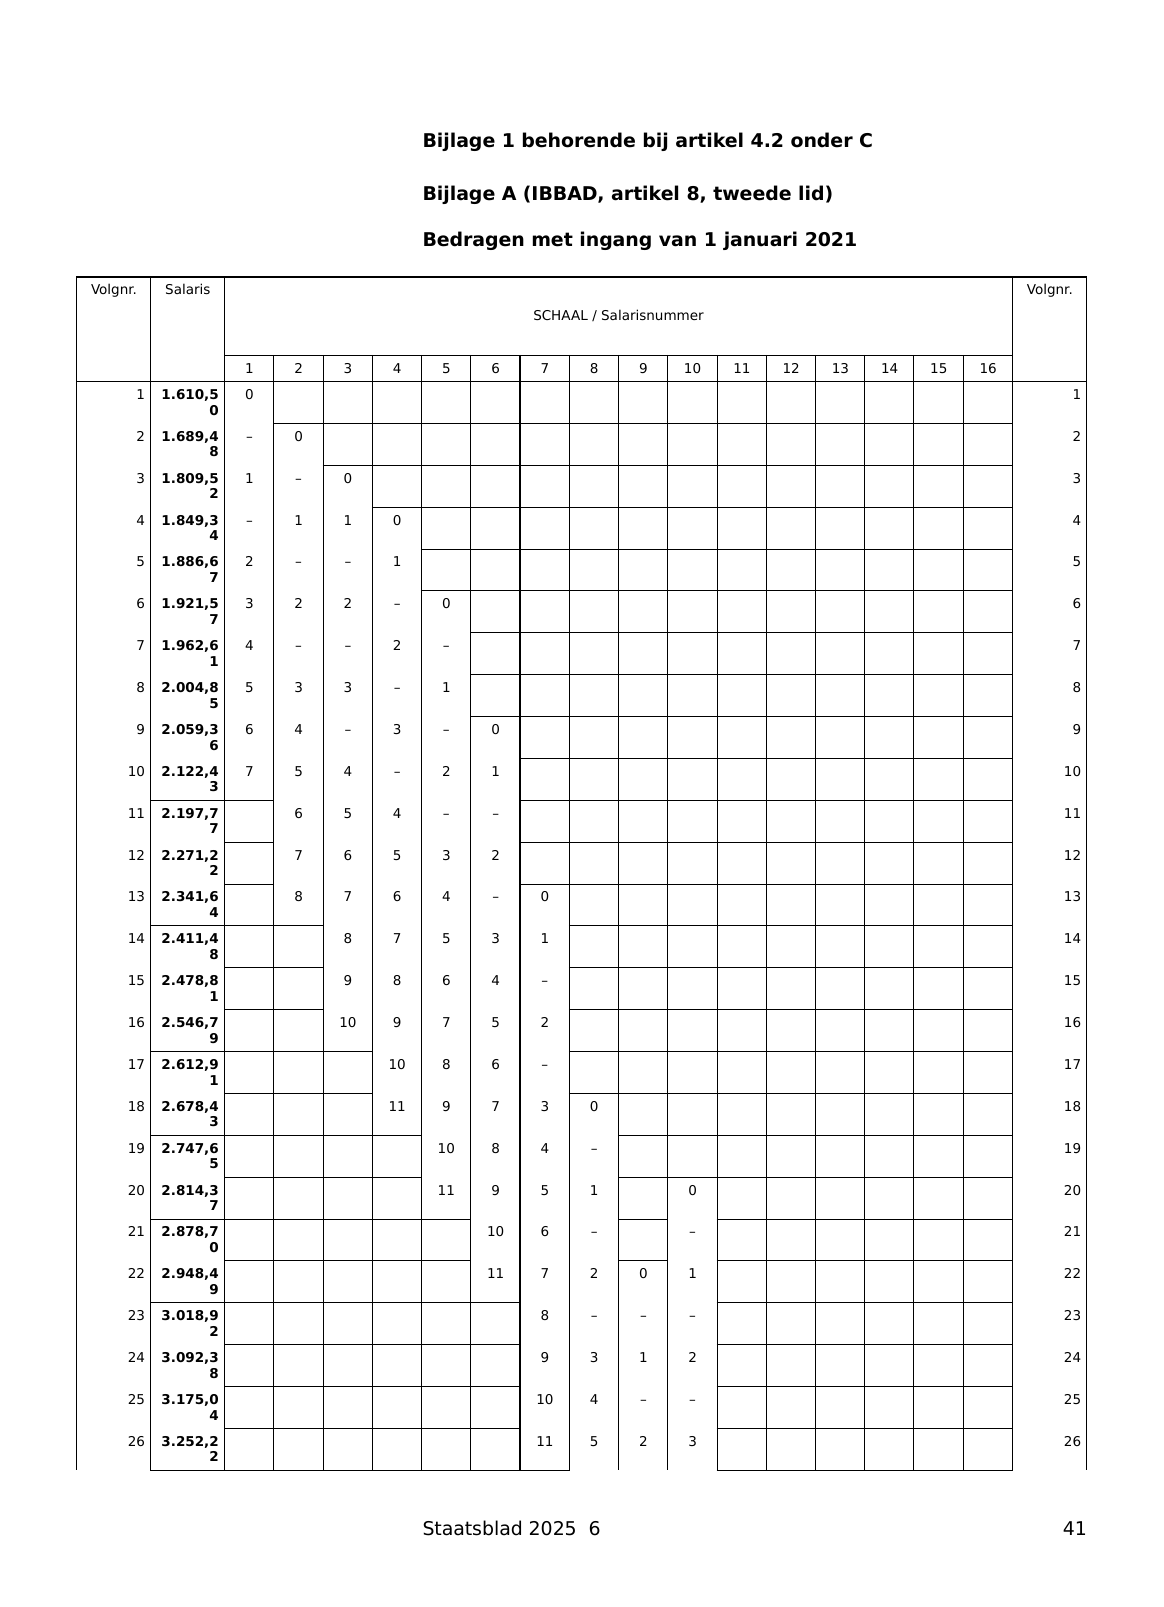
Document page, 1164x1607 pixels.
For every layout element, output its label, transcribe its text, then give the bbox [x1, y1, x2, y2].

table_cell 1 [225, 465, 273, 507]
table_cell [816, 675, 864, 716]
table_cell 3 [422, 842, 470, 883]
table_cell – [619, 1386, 667, 1428]
table_cell 1 [225, 356, 273, 381]
table_cell [324, 382, 372, 423]
table_cell – [225, 507, 273, 548]
table_cell [865, 1429, 913, 1470]
table_cell 1 [521, 925, 569, 967]
table_cell [964, 885, 1012, 925]
table_cell [570, 633, 618, 674]
table_cell 3.092,38 [151, 1344, 224, 1386]
table_cell [422, 508, 470, 548]
table_cell [816, 717, 864, 758]
table_cell [767, 1178, 815, 1218]
table_cell 23 [77, 1302, 150, 1344]
table_cell 19 [77, 1135, 150, 1177]
table_cell [619, 675, 667, 716]
table_cell [521, 591, 569, 632]
table_cell [668, 968, 717, 1009]
table_cell 5 [422, 356, 470, 381]
table_cell [767, 1387, 815, 1428]
table_cell [816, 466, 864, 507]
table_cell [865, 1387, 913, 1428]
table_cell [274, 926, 323, 967]
table_cell [718, 717, 766, 758]
table_cell [816, 1178, 864, 1218]
table_cell 22 [1013, 1260, 1086, 1302]
table_cell [570, 424, 618, 465]
table_cell [964, 466, 1012, 507]
table_cell 3 [324, 674, 372, 716]
table_cell [225, 843, 273, 883]
table_cell 3 [274, 674, 323, 716]
table_cell [718, 759, 766, 800]
table_cell [373, 466, 421, 507]
table_cell 26 [77, 1428, 150, 1470]
table_cell [619, 1052, 667, 1093]
table_cell [225, 329, 1012, 355]
table_cell – [225, 423, 273, 465]
table_cell 5 [521, 1177, 569, 1218]
table_cell 6 [471, 356, 519, 381]
table_cell [619, 1136, 667, 1177]
table_cell 9 [471, 1177, 519, 1218]
table_cell [914, 801, 963, 842]
table_cell [619, 717, 667, 758]
table_cell [570, 759, 618, 800]
table_cell [521, 759, 569, 800]
table_cell 7 [373, 925, 421, 967]
table_cell [964, 1052, 1012, 1093]
table_cell [865, 843, 913, 883]
table_cell [718, 550, 766, 590]
table_cell [274, 1261, 323, 1302]
table_cell [767, 885, 815, 925]
table_cell [816, 1387, 864, 1428]
table_cell 21 [77, 1219, 150, 1260]
table_cell [619, 885, 667, 925]
table_cell [274, 1052, 323, 1093]
table_cell [816, 591, 864, 632]
table_cell [964, 633, 1012, 674]
table_cell – [373, 758, 421, 800]
table_cell 10 [471, 1219, 519, 1260]
table_cell [964, 675, 1012, 716]
table_cell [521, 466, 569, 507]
table_cell [471, 1345, 519, 1386]
table_cell [816, 885, 864, 925]
table_cell 4 [422, 884, 470, 925]
table_cell [373, 424, 421, 465]
table_cell [521, 801, 569, 842]
table_cell [570, 466, 618, 507]
table_cell [914, 633, 963, 674]
table_cell 7 [521, 1260, 569, 1302]
table_cell [324, 1052, 372, 1093]
table_cell [718, 382, 766, 423]
table_cell [865, 382, 913, 423]
table_cell [914, 885, 963, 925]
table_cell 8 [422, 1051, 470, 1093]
table_cell [964, 968, 1012, 1009]
table_cell [865, 1345, 913, 1386]
table_cell 21 [1013, 1219, 1086, 1260]
table_cell [668, 1136, 717, 1177]
table_cell [619, 633, 667, 674]
table_cell 3 [1013, 465, 1086, 507]
table_cell [914, 1387, 963, 1428]
table_cell [668, 591, 717, 632]
table_cell 1.809,52 [151, 465, 224, 507]
table_cell 9 [422, 1093, 470, 1135]
table_cell 11 [1013, 800, 1086, 842]
table_cell 8 [1013, 674, 1086, 716]
table_header [225, 278, 1012, 302]
table_cell – [422, 800, 470, 842]
table_cell [964, 717, 1012, 758]
table_cell [619, 1178, 667, 1218]
table_cell [865, 1261, 913, 1302]
table_cell 0 [619, 1261, 667, 1302]
table_cell [718, 1010, 766, 1051]
table_cell 0 [668, 1178, 717, 1218]
table_cell [619, 801, 667, 842]
table_cell [668, 633, 717, 674]
table_cell [914, 466, 963, 507]
table_cell – [324, 549, 372, 590]
table_cell [521, 382, 569, 423]
table_cell [225, 1261, 273, 1302]
table_cell 2.197,77 [151, 801, 224, 842]
table_cell 2 [521, 1009, 569, 1051]
table_cell 4 [77, 507, 150, 548]
table_cell [865, 591, 913, 632]
table_cell [274, 1010, 323, 1051]
table_cell [225, 1303, 273, 1344]
table_cell [225, 926, 273, 967]
table_cell [816, 843, 864, 883]
table_cell [570, 382, 618, 423]
table_cell 11 [422, 1177, 470, 1218]
table_cell – [521, 1051, 569, 1093]
table_cell [324, 1094, 372, 1135]
table_cell 2 [422, 758, 470, 800]
table_cell [718, 885, 766, 925]
table_cell [324, 424, 372, 465]
table_cell – [619, 1302, 667, 1344]
table_cell 12 [1013, 842, 1086, 883]
table_cell [767, 1345, 815, 1386]
table_cell [521, 843, 569, 883]
table_cell [767, 382, 815, 423]
table_cell 3 [324, 356, 372, 381]
table_cell – [521, 967, 569, 1009]
table_cell [816, 801, 864, 842]
table_cell [570, 1052, 618, 1093]
table_cell 10 [373, 1051, 421, 1093]
table_cell [964, 591, 1012, 632]
table_cell [471, 1387, 519, 1428]
table_cell 15 [1013, 967, 1086, 1009]
table_cell 3 [668, 1428, 717, 1470]
table_cell [570, 675, 618, 716]
table_cell [373, 1136, 421, 1177]
table_cell [668, 675, 717, 716]
table_cell 10 [422, 1135, 470, 1177]
table_cell [914, 759, 963, 800]
table_cell [767, 1303, 815, 1344]
table_cell [767, 926, 815, 967]
table_cell 7 [77, 632, 150, 674]
table_cell [767, 675, 815, 716]
table_cell 5 [274, 758, 323, 800]
table_cell [668, 466, 717, 507]
table_cell [422, 1220, 470, 1260]
table_cell [274, 1220, 323, 1260]
table_cell – [668, 1302, 717, 1344]
table_cell 14 [865, 356, 913, 381]
table_cell [619, 550, 667, 590]
table_cell [521, 508, 569, 548]
table_cell 0 [324, 466, 372, 507]
table_cell [718, 801, 766, 842]
table_cell – [422, 716, 470, 758]
table_cell [471, 675, 519, 716]
table_cell [668, 926, 717, 967]
table_cell 11 [373, 1093, 421, 1135]
table_cell [718, 591, 766, 632]
table_cell [373, 1387, 421, 1428]
table_cell 14 [1013, 925, 1086, 967]
table_cell [619, 591, 667, 632]
table_cell [225, 1429, 273, 1470]
table_cell [668, 759, 717, 800]
table_cell [619, 508, 667, 548]
table_cell [324, 1178, 372, 1218]
table_cell [964, 508, 1012, 548]
table_cell 3.018,92 [151, 1303, 224, 1344]
table_cell [964, 550, 1012, 590]
table_cell – [570, 1302, 618, 1344]
table_cell 3 [373, 716, 421, 758]
table_cell [767, 1261, 815, 1302]
table_cell [619, 466, 667, 507]
table_cell [914, 1345, 963, 1386]
table_cell [964, 1303, 1012, 1344]
table_cell [422, 1303, 470, 1344]
table_cell 2.948,49 [151, 1260, 224, 1302]
table_cell [767, 633, 815, 674]
table_header Volgnr. [1013, 278, 1086, 381]
table_cell [964, 424, 1012, 465]
table_cell [865, 550, 913, 590]
table_cell [914, 508, 963, 548]
table_cell [422, 1345, 470, 1386]
table_cell [914, 1094, 963, 1135]
table_cell 2 [668, 1344, 717, 1386]
table_cell [225, 968, 273, 1009]
table_cell 5 [1013, 549, 1086, 590]
table_cell [718, 508, 766, 548]
table_cell [225, 1010, 273, 1051]
table_cell [225, 1136, 273, 1177]
table_cell 2.478,81 [151, 967, 224, 1009]
table_cell 2 [570, 1260, 618, 1302]
table_cell [718, 968, 766, 1009]
table_cell [422, 382, 470, 423]
table_cell [373, 1261, 421, 1302]
table_cell 25 [77, 1386, 150, 1428]
table_cell 20 [1013, 1177, 1086, 1218]
table_cell – [373, 674, 421, 716]
table_cell 9 [77, 716, 150, 758]
table_cell 10 [77, 758, 150, 800]
table_cell [471, 591, 519, 632]
table_header Salaris [151, 278, 224, 381]
table_cell 1 [471, 758, 519, 800]
table_cell 4 [373, 800, 421, 842]
table_cell [570, 885, 618, 925]
table_cell 4 [570, 1386, 618, 1428]
table_cell 9 [521, 1344, 569, 1386]
table_cell [668, 1094, 717, 1135]
table_cell 2 [77, 423, 150, 465]
table_cell [570, 801, 618, 842]
table_cell [964, 1010, 1012, 1051]
table_cell [718, 926, 766, 967]
table_cell 7 [422, 1009, 470, 1051]
table_cell [718, 675, 766, 716]
table_cell [865, 717, 913, 758]
table_cell [718, 424, 766, 465]
table_cell [914, 382, 963, 423]
table_cell [225, 1220, 273, 1260]
table_cell [521, 550, 569, 590]
table_cell [865, 1010, 913, 1051]
table_cell [865, 633, 913, 674]
table_cell [964, 801, 1012, 842]
table_cell [471, 633, 519, 674]
table_cell [718, 1178, 766, 1218]
table_cell – [324, 716, 372, 758]
table_cell 1 [274, 507, 323, 548]
table_cell [865, 801, 913, 842]
table_cell 7 [1013, 632, 1086, 674]
table_cell 10 [324, 1009, 372, 1051]
table_cell 1.689,48 [151, 423, 224, 465]
table_cell – [373, 590, 421, 632]
table_cell [570, 550, 618, 590]
table_cell 11 [718, 356, 766, 381]
table_cell [964, 1220, 1012, 1260]
table_cell [964, 1136, 1012, 1177]
table_cell 23 [1013, 1302, 1086, 1344]
table_cell [471, 1303, 519, 1344]
table_cell [767, 424, 815, 465]
table_cell 18 [1013, 1093, 1086, 1135]
table_cell [471, 424, 519, 465]
table_cell 8 [570, 356, 618, 381]
table_cell [521, 717, 569, 758]
table_cell 11 [77, 800, 150, 842]
table_cell [471, 550, 519, 590]
table_cell 8 [373, 967, 421, 1009]
table_cell 9 [619, 356, 667, 381]
table_cell 8 [521, 1302, 569, 1344]
table_cell 6 [77, 590, 150, 632]
table_cell [718, 843, 766, 883]
table_cell [225, 801, 273, 842]
table_cell [964, 382, 1012, 423]
table_cell [865, 1303, 913, 1344]
table_cell [914, 1178, 963, 1218]
table_cell [619, 1010, 667, 1051]
table_cell [274, 1429, 323, 1470]
table_cell 17 [77, 1051, 150, 1093]
table_cell 2.814,37 [151, 1177, 224, 1218]
table_cell [570, 508, 618, 548]
table_cell 5 [77, 549, 150, 590]
table_cell 1.886,67 [151, 549, 224, 590]
table_cell 5 [422, 925, 470, 967]
table_cell [816, 968, 864, 1009]
table_cell [422, 1387, 470, 1428]
table_cell [816, 1261, 864, 1302]
table_cell [865, 759, 913, 800]
table_cell 7 [521, 356, 569, 381]
table_cell 2.747,65 [151, 1136, 224, 1177]
table_cell [619, 1220, 667, 1260]
table_cell [619, 843, 667, 883]
table_cell – [324, 632, 372, 674]
table_cell [767, 717, 815, 758]
table_cell 7 [274, 842, 323, 883]
table_cell 5 [570, 1428, 618, 1470]
table_cell [914, 1261, 963, 1302]
table_cell [718, 1387, 766, 1428]
table_cell 1 [1013, 382, 1086, 423]
table_cell [865, 1178, 913, 1218]
table_cell [914, 926, 963, 967]
table_cell [668, 885, 717, 925]
table_cell 6 [274, 800, 323, 842]
table_cell 2 [274, 356, 323, 381]
table_cell [373, 1345, 421, 1386]
table_cell [865, 1220, 913, 1260]
table_cell [816, 1303, 864, 1344]
table_cell [914, 717, 963, 758]
table_cell 24 [77, 1344, 150, 1386]
table_cell 7 [225, 758, 273, 800]
table_cell [570, 968, 618, 1009]
table_cell [324, 1429, 372, 1470]
table_cell 6 [422, 967, 470, 1009]
table_cell 4 [471, 967, 519, 1009]
table_cell [668, 382, 717, 423]
table_cell 7 [471, 1093, 519, 1135]
table_cell 2.271,22 [151, 842, 224, 883]
table_cell 7 [324, 884, 372, 925]
table_cell [865, 1136, 913, 1177]
table_cell 5 [225, 674, 273, 716]
table_cell 4 [373, 356, 421, 381]
table_cell 22 [77, 1260, 150, 1302]
table_cell 6 [471, 1051, 519, 1093]
table_cell [471, 382, 519, 423]
table_cell [619, 424, 667, 465]
table_cell – [570, 1135, 618, 1177]
table_cell 2.341,64 [151, 884, 224, 925]
table_cell – [422, 632, 470, 674]
table_cell 4 [1013, 507, 1086, 548]
table_cell [964, 1261, 1012, 1302]
table_cell [816, 1136, 864, 1177]
table_cell [324, 1220, 372, 1260]
table_cell [816, 424, 864, 465]
table_cell – [668, 1219, 717, 1260]
table_cell [914, 1010, 963, 1051]
table_cell [914, 843, 963, 883]
table_cell [718, 466, 766, 507]
table_cell 11 [471, 1260, 519, 1302]
table_cell [225, 1052, 273, 1093]
table_cell [718, 1261, 766, 1302]
table_cell [324, 1303, 372, 1344]
table_cell 2.411,48 [151, 926, 224, 967]
table_cell [225, 1094, 273, 1135]
table_cell [865, 968, 913, 1009]
table_cell 0 [274, 424, 323, 465]
table_cell [422, 1261, 470, 1302]
table_cell [718, 1136, 766, 1177]
table_cell [816, 382, 864, 423]
table_cell [767, 843, 815, 883]
table_cell 5 [471, 1009, 519, 1051]
table_cell 2 [274, 590, 323, 632]
table_cell 8 [471, 1135, 519, 1177]
table_cell 2.678,43 [151, 1093, 224, 1135]
table_cell [964, 759, 1012, 800]
table_cell 13 [1013, 884, 1086, 925]
table_cell 2 [373, 632, 421, 674]
table_cell 20 [77, 1177, 150, 1218]
table_cell [816, 1010, 864, 1051]
table_cell [619, 926, 667, 967]
table_cell 5 [373, 842, 421, 883]
table_cell [718, 633, 766, 674]
table_cell 18 [77, 1093, 150, 1135]
table_cell [570, 1010, 618, 1051]
table_cell 0 [225, 382, 273, 423]
table_cell [865, 926, 913, 967]
table_cell 2 [225, 549, 273, 590]
table_cell [668, 424, 717, 465]
table_cell [767, 1010, 815, 1051]
table_cell [767, 1136, 815, 1177]
table_cell [668, 717, 717, 758]
table_cell 8 [324, 925, 372, 967]
table_cell [865, 508, 913, 548]
subtitle Bedragen met ingang van 1 januari 2021 [422, 229, 1087, 251]
table_cell [422, 466, 470, 507]
table_cell 3.252,22 [151, 1428, 224, 1470]
table_cell 16 [964, 356, 1012, 381]
table_cell [668, 550, 717, 590]
table_cell [471, 466, 519, 507]
table_cell 2.004,85 [151, 674, 224, 716]
table_cell [373, 1303, 421, 1344]
table_cell [619, 382, 667, 423]
table_cell 2 [471, 842, 519, 883]
table_cell 11 [521, 1428, 569, 1470]
table_cell 24 [1013, 1344, 1086, 1386]
table_cell [964, 1345, 1012, 1386]
table_cell 0 [422, 591, 470, 632]
table_cell [767, 1429, 815, 1470]
table_cell 1 [422, 674, 470, 716]
table_cell [471, 508, 519, 548]
table_cell [619, 1094, 667, 1135]
table_cell [422, 424, 470, 465]
table_cell [521, 675, 569, 716]
table_cell – [274, 465, 323, 507]
table_cell 12 [77, 842, 150, 883]
table_cell [964, 926, 1012, 967]
table_cell [373, 1178, 421, 1218]
table_cell [274, 1136, 323, 1177]
table_cell [914, 968, 963, 1009]
table_cell 9 [373, 1009, 421, 1051]
table_cell 6 [324, 842, 372, 883]
table_cell [668, 1052, 717, 1093]
table_cell [767, 466, 815, 507]
table_cell [274, 1094, 323, 1135]
table_cell [816, 1429, 864, 1470]
table_cell [816, 759, 864, 800]
table_cell [914, 1136, 963, 1177]
table_cell [570, 717, 618, 758]
table_cell 25 [1013, 1386, 1086, 1428]
subtitle Bijlage A (IBBAD, artikel 8, tweede lid) [422, 182, 1087, 204]
table_cell [767, 759, 815, 800]
table_cell 0 [521, 885, 569, 925]
table_cell 8 [77, 674, 150, 716]
table_cell [619, 968, 667, 1009]
table_cell [767, 508, 815, 548]
table_cell 1.962,61 [151, 632, 224, 674]
table_cell [816, 1094, 864, 1135]
table_cell 6 [521, 1219, 569, 1260]
table_cell 15 [914, 356, 963, 381]
table_cell 3 [570, 1344, 618, 1386]
table_cell 17 [1013, 1051, 1086, 1093]
table_cell [373, 382, 421, 423]
table_cell 2.059,36 [151, 716, 224, 758]
table_cell – [668, 1386, 717, 1428]
table_cell [422, 550, 470, 590]
table_cell 3 [77, 465, 150, 507]
table_cell [914, 591, 963, 632]
table_cell [767, 1094, 815, 1135]
table_cell [767, 591, 815, 632]
table_cell – [570, 1219, 618, 1260]
table_cell [816, 508, 864, 548]
table_cell [225, 1387, 273, 1428]
table_cell 1.849,34 [151, 507, 224, 548]
table_cell [570, 926, 618, 967]
table_cell [324, 1345, 372, 1386]
table_cell 6 [1013, 590, 1086, 632]
table_cell [668, 801, 717, 842]
table_cell [865, 424, 913, 465]
table_cell 9 [324, 967, 372, 1009]
table_cell [668, 1010, 717, 1051]
table_cell [274, 968, 323, 1009]
table_cell 4 [521, 1135, 569, 1177]
table_cell [816, 1220, 864, 1260]
table_cell 2 [619, 1428, 667, 1470]
table_cell – [274, 632, 323, 674]
table_cell [422, 1429, 470, 1470]
table_cell [274, 382, 323, 423]
table_cell [324, 1136, 372, 1177]
table_cell [668, 843, 717, 883]
table_cell 5 [324, 800, 372, 842]
table_cell [816, 550, 864, 590]
table_cell 10 [668, 356, 717, 381]
table_cell 13 [816, 356, 864, 381]
table_cell [964, 1094, 1012, 1135]
table_cell [718, 1303, 766, 1344]
table_cell 1.610,50 [151, 382, 224, 423]
table_cell 2.878,70 [151, 1220, 224, 1260]
table_cell [718, 1220, 766, 1260]
table_cell 2 [1013, 423, 1086, 465]
table_cell 19 [1013, 1135, 1086, 1177]
table_cell 12 [767, 356, 815, 381]
table_cell [767, 550, 815, 590]
subtitle Bijlage 1 behorende bij artikel 4.2 onder C [422, 130, 1087, 152]
table_cell 6 [373, 884, 421, 925]
table_cell [767, 1220, 815, 1260]
table_cell [570, 591, 618, 632]
table_cell [767, 1052, 815, 1093]
table_cell SCHAAL / Salarisnummer [225, 303, 1012, 329]
table_cell 1 [619, 1344, 667, 1386]
table_cell [521, 633, 569, 674]
table_cell 2.546,79 [151, 1009, 224, 1051]
table_cell [373, 1220, 421, 1260]
table_cell 3 [521, 1093, 569, 1135]
table_cell [274, 1387, 323, 1428]
table_cell – [274, 549, 323, 590]
table_cell 1 [77, 382, 150, 423]
table_cell [619, 759, 667, 800]
table_cell – [471, 800, 519, 842]
table_cell [914, 1052, 963, 1093]
table_cell [816, 1345, 864, 1386]
table_cell 4 [225, 632, 273, 674]
table_cell 6 [225, 716, 273, 758]
table_cell [964, 1178, 1012, 1218]
table_cell 2 [324, 590, 372, 632]
table_cell [225, 1345, 273, 1386]
table_cell [570, 843, 618, 883]
table_cell [274, 1303, 323, 1344]
table_cell [373, 1429, 421, 1470]
table_cell 26 [1013, 1428, 1086, 1470]
table_cell [964, 843, 1012, 883]
table_cell [914, 1303, 963, 1344]
table_cell [225, 1178, 273, 1218]
table_cell 2.122,43 [151, 758, 224, 800]
table_cell 3 [471, 925, 519, 967]
table_cell [865, 675, 913, 716]
table_cell 10 [1013, 758, 1086, 800]
table_cell 3 [225, 590, 273, 632]
table_cell – [471, 884, 519, 925]
table_cell [816, 633, 864, 674]
table_cell 15 [77, 967, 150, 1009]
table_cell [521, 424, 569, 465]
table_cell 4 [274, 716, 323, 758]
table_cell [964, 1429, 1012, 1470]
table_cell 3.175,04 [151, 1386, 224, 1428]
table_cell [718, 1094, 766, 1135]
table_cell 13 [77, 884, 150, 925]
table_cell [718, 1052, 766, 1093]
table_cell 16 [1013, 1009, 1086, 1051]
table_cell 1 [324, 507, 372, 548]
table_cell 0 [570, 1094, 618, 1135]
table_cell [274, 1178, 323, 1218]
table_cell [324, 1261, 372, 1302]
table_cell [914, 1429, 963, 1470]
table_cell 1.921,57 [151, 590, 224, 632]
table_cell [865, 466, 913, 507]
table_cell [718, 1429, 766, 1470]
table_cell 1 [570, 1177, 618, 1218]
table_cell [865, 1094, 913, 1135]
table_cell [816, 1052, 864, 1093]
table_cell 10 [521, 1386, 569, 1428]
table_header Volgnr. [77, 278, 150, 381]
table_cell 16 [77, 1009, 150, 1051]
table_cell 0 [373, 508, 421, 548]
table_cell 4 [324, 758, 372, 800]
table_cell [816, 926, 864, 967]
table_cell [914, 424, 963, 465]
table_cell [225, 885, 273, 925]
table_cell [274, 1345, 323, 1386]
table_cell 14 [77, 925, 150, 967]
table_cell 0 [471, 717, 519, 758]
table_cell 9 [1013, 716, 1086, 758]
table_cell 1 [668, 1260, 717, 1302]
table_cell [914, 1220, 963, 1260]
table_cell [767, 968, 815, 1009]
table_cell [767, 801, 815, 842]
table_cell 1 [373, 549, 421, 590]
table_cell [668, 508, 717, 548]
table_cell 8 [274, 884, 323, 925]
table_cell [964, 1387, 1012, 1428]
table_cell [471, 1429, 519, 1470]
table_cell 2.612,91 [151, 1052, 224, 1093]
table_cell [865, 1052, 913, 1093]
table_cell [865, 885, 913, 925]
table_cell [718, 1345, 766, 1386]
table_cell [324, 1387, 372, 1428]
table_cell [914, 550, 963, 590]
table_cell [914, 675, 963, 716]
